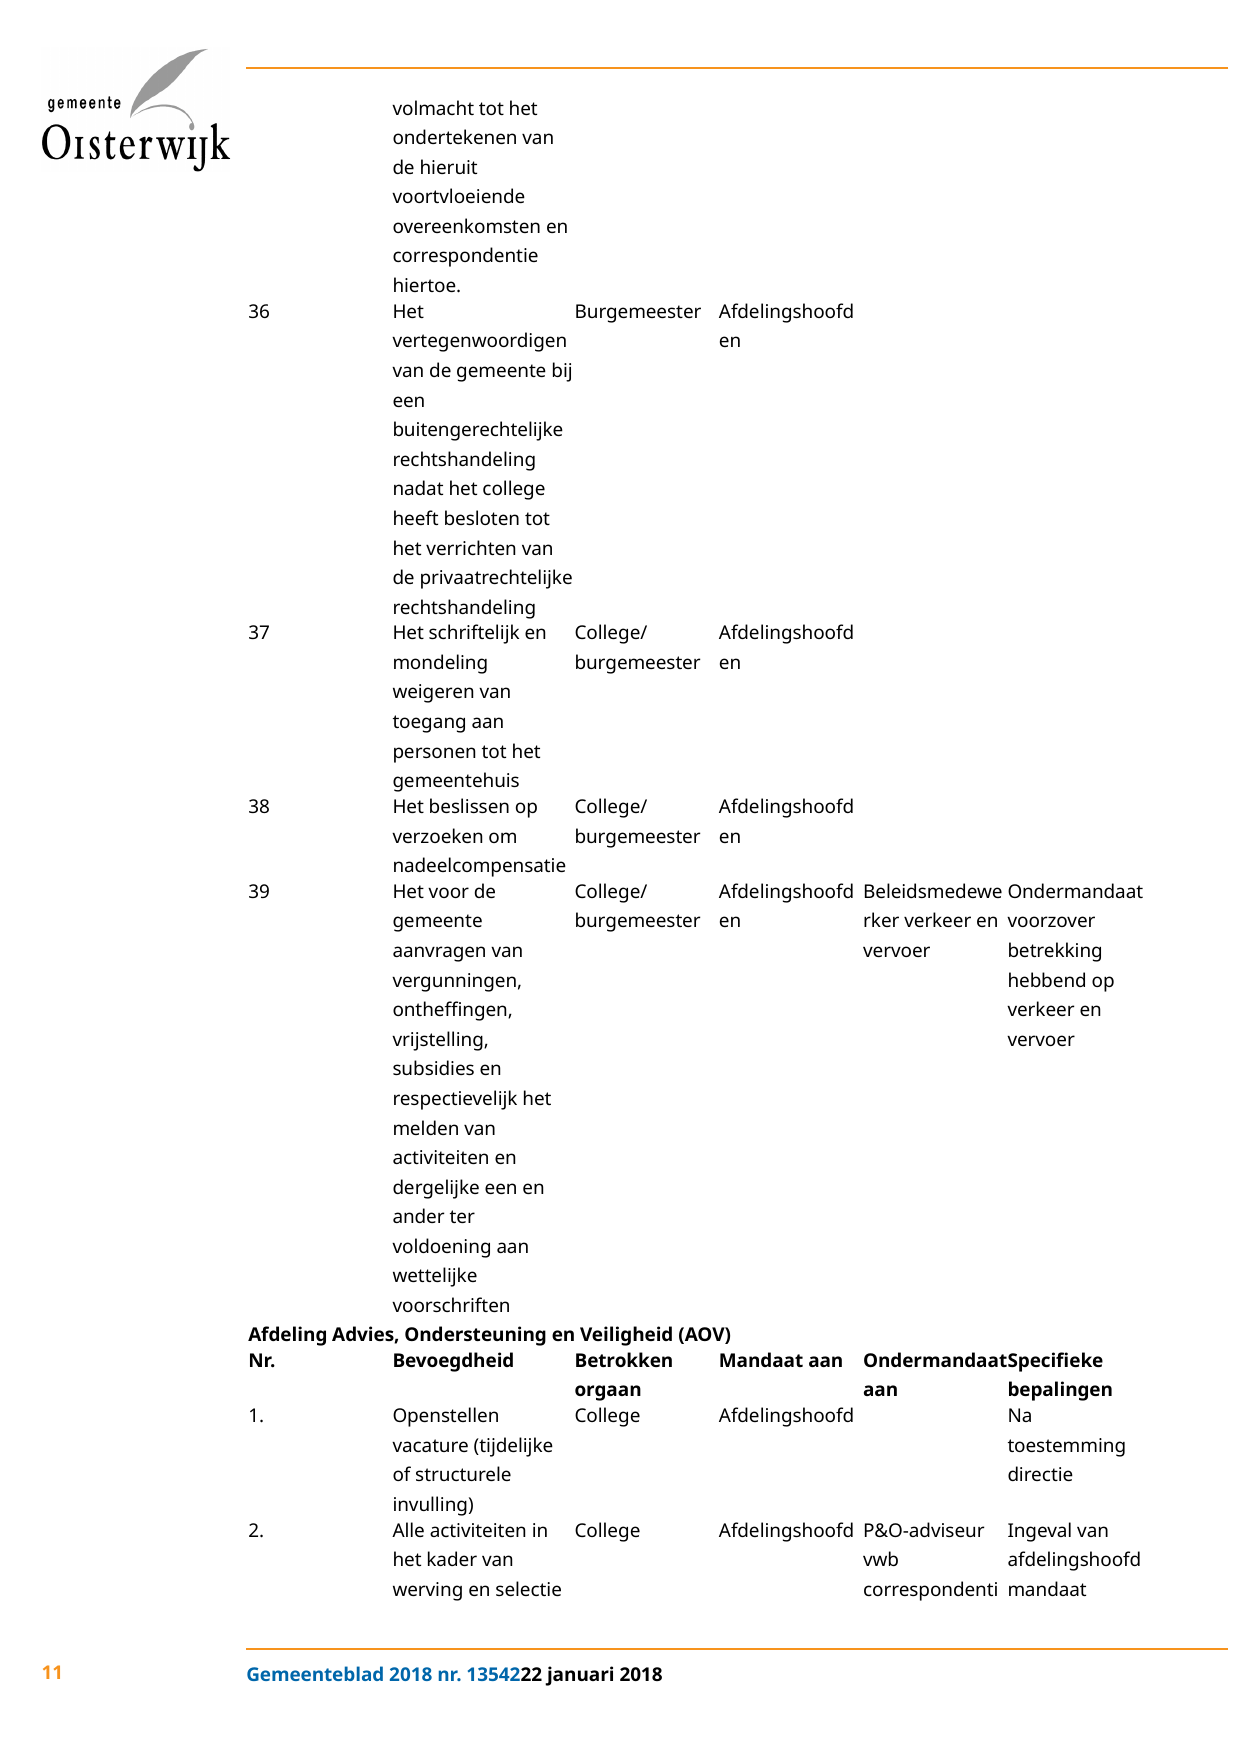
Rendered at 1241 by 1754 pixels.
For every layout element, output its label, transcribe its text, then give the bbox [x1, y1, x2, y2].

table_cell Beleidsmedewerker verkeer en vervoer [863, 878, 1007, 1318]
table_cell [863, 620, 1007, 793]
table_header Afdeling Advies, Ondersteuning en Veiligheid (AOV) [248, 1321, 1152, 1347]
table_cell Ondermandaat aan [863, 1347, 1007, 1402]
table_cell [1007, 95, 1152, 298]
table_cell College/burgemeester [574, 793, 719, 878]
table_cell [574, 95, 719, 298]
table_cell [1007, 298, 1152, 619]
table_cell Het voor de gemeente aanvragen van vergunningen, ontheffingen, vrijstelling, subsidies en respectievelijk het melden van activiteiten en dergelijke een en ander ter voldoening aan wettelijke voorschriften [392, 878, 574, 1318]
table_cell [1007, 793, 1152, 878]
table_cell Nr. [248, 1347, 392, 1402]
table_cell [248, 95, 392, 298]
table_cell Mandaat aan [719, 1347, 863, 1402]
table_cell Het schriftelijk en mondeling weigeren van toegang aan personen tot het gemeentehuis [392, 620, 574, 793]
table_cell Bevoegdheid [392, 1347, 574, 1402]
table_cell Burgemeester [574, 298, 719, 619]
table_cell Openstellen vacature (tijdelijke of structurele invulling) [392, 1403, 574, 1517]
table_cell P&O-adviseur vwb correspondenti [863, 1517, 1007, 1602]
table_cell [1007, 620, 1152, 793]
table_cell [719, 95, 863, 298]
table_cell Afdelingshoofd [719, 1403, 863, 1517]
table_cell College [574, 1517, 719, 1602]
table_cell [863, 1403, 1007, 1517]
table_cell College/burgemeester [574, 878, 719, 1318]
table_cell [863, 95, 1007, 298]
table_cell Afdelingshoofden [719, 298, 863, 619]
table_cell Afdelingshoofden [719, 620, 863, 793]
table_cell Afdelingshoofden [719, 793, 863, 878]
table_cell Na toestemming directie [1007, 1403, 1152, 1517]
picture [41, 47, 231, 172]
table_cell volmacht tot het ondertekenen van de hieruit voortvloeiende overeenkomsten en correspondentie hiertoe. [392, 95, 574, 298]
table_cell 38 [248, 793, 392, 878]
table_cell 2. [248, 1517, 392, 1602]
table_cell 37 [248, 620, 392, 793]
table_cell College [574, 1403, 719, 1517]
table_cell Het vertegenwoordigen van de gemeente bij een buitengerechtelijke rechtshandeling nadat het college heeft besloten tot het verrichten van de privaatrechtelijke rechtshandeling [392, 298, 574, 619]
table_cell Afdelingshoofden [719, 878, 863, 1318]
table_cell 1. [248, 1403, 392, 1517]
table_cell Specifieke bepalingen [1007, 1347, 1152, 1402]
table_cell 36 [248, 298, 392, 619]
table_cell [863, 793, 1007, 878]
table_cell Alle activiteiten in het kader van werving en selectie [392, 1517, 574, 1602]
table_cell Het beslissen op verzoeken om nadeelcompensatie [392, 793, 574, 878]
table_cell College/burgemeester [574, 620, 719, 793]
table_cell 39 [248, 878, 392, 1318]
table_cell Betrokken orgaan [574, 1347, 719, 1402]
table_cell Ingeval van afdelingshoofd mandaat [1007, 1517, 1152, 1602]
table_cell Ondermandaat voorzover betrekking hebbend op verkeer en vervoer [1007, 878, 1152, 1318]
table_cell [863, 298, 1007, 619]
table_cell Afdelingshoofd [719, 1517, 863, 1602]
